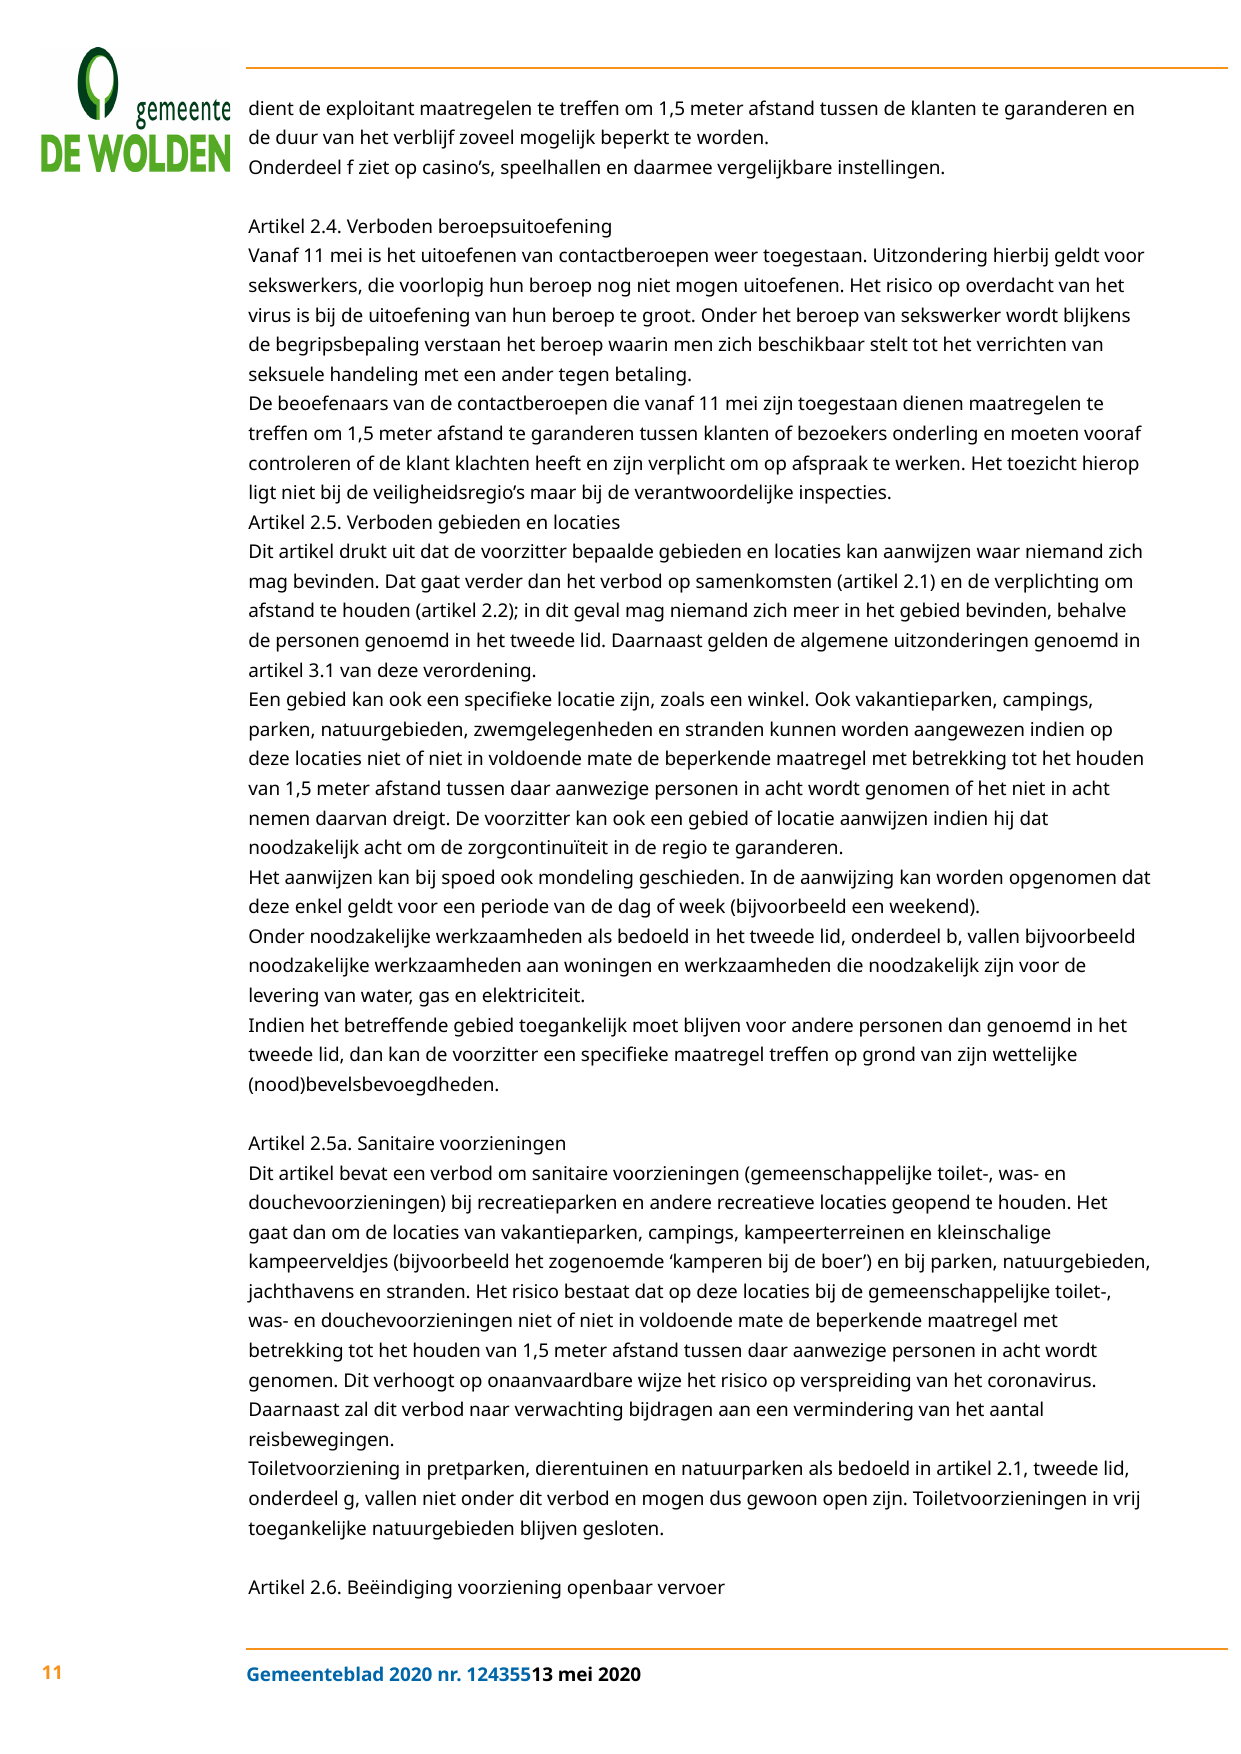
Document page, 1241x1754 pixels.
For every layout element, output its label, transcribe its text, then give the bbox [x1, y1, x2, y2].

text Artikel 2.4. Verboden beroepsuitoefening [248, 213, 1152, 239]
text Artikel 2.5a. Sanitaire voorzieningen [248, 1130, 1152, 1156]
text Toiletvoorziening in pretparken, dierentuinen en natuurparken als bedoeld in artikel 2.1, tweede lid, onderdeel g, vallen niet onder dit verbod en mogen dus gewoon open zijn. Toiletvoorzieningen in vrij toegankelijke natuurgebieden blijven gesloten. [248, 1456, 1152, 1541]
picture [41, 47, 231, 172]
text Een gebied kan ook een specifieke locatie zijn, zoals een winkel. Ook vakantieparken, campings, parken, natuurgebieden, zwemgelegenheden en stranden kunnen worden aangewezen indien op deze locaties niet of niet in voldoende mate de beperkende maatregel met betrekking tot het houden van 1,5 meter afstand tussen daar aanwezige personen in acht wordt genomen of het niet in acht nemen daarvan dreigt. De voorzitter kan ook een gebied of locatie aanwijzen indien hij dat noodzakelijk acht om de zorgcontinuïteit in de regio te garanderen. [248, 686, 1152, 860]
text Het aanwijzen kan bij spoed ook mondeling geschieden. In de aanwijzing kan worden opgenomen dat deze enkel geldt voor een periode van de dag of week (bijvoorbeeld een weekend). [248, 864, 1152, 919]
text Onder noodzakelijke werkzaamheden als bedoeld in het tweede lid, onderdeel b, vallen bijvoorbeeld noodzakelijke werkzaamheden aan woningen en werkzaamheden die noodzakelijk zijn voor de levering van water, gas en elektriciteit. [248, 923, 1152, 1008]
text Artikel 2.6. Beëindiging voorziening openbaar vervoer [248, 1574, 1152, 1600]
text Dit artikel drukt uit dat de voorzitter bepaalde gebieden en locaties kan aanwijzen waar niemand zich mag bevinden. Dat gaat verder dan het verbod op samenkomsten (artikel 2.1) en de verplichting om afstand te houden (artikel 2.2); in dit geval mag niemand zich meer in het gebied bevinden, behalve de personen genoemd in het tweede lid. Daarnaast gelden de algemene uitzonderingen genoemd in artikel 3.1 van deze verordening. [248, 538, 1152, 683]
text Vanaf 11 mei is het uitoefenen van contactberoepen weer toegestaan. Uitzondering hierbij geldt voor sekswerkers, die voorlopig hun beroep nog niet mogen uitoefenen. Het risico op overdacht van het virus is bij de uitoefening van hun beroep te groot. Onder het beroep van sekswerker wordt blijkens de begripsbepaling verstaan het beroep waarin men zich beschikbaar stelt tot het verrichten van seksuele handeling met een ander tegen betaling. [248, 243, 1152, 387]
text Dit artikel bevat een verbod om sanitaire voorzieningen (gemeenschappelijke toilet-, was- en douchevoorzieningen) bij recreatieparken en andere recreatieve locaties geopend te houden. Het gaat dan om de locaties van vakantieparken, campings, kampeerterreinen en kleinschalige kampeerveldjes (bijvoorbeeld het zogenoemde ‘kamperen bij de boer’) en bij parken, natuurgebieden, jachthavens en stranden. Het risico bestaat dat op deze locaties bij de gemeenschappelijke toilet-, was- en douchevoorzieningen niet of niet in voldoende mate de beperkende maatregel met betrekking tot het houden van 1,5 meter afstand tussen daar aanwezige personen in acht wordt genomen. Dit verhoogt op onaanvaardbare wijze het risico op verspreiding van het coronavirus. Daarnaast zal dit verbod naar verwachting bijdragen aan een vermindering van het aantal reisbewegingen. [248, 1160, 1152, 1452]
text Indien het betreffende gebied toegankelijk moet blijven voor andere personen dan genoemd in het tweede lid, dan kan de voorzitter een specifieke maatregel treffen op grond van zijn wettelijke (nood)bevelsbevoegdheden. [248, 1012, 1152, 1097]
text Onderdeel f ziet op casino’s, speelhallen en daarmee vergelijkbare instellingen. [248, 154, 1152, 180]
text dient de exploitant maatregelen te treffen om 1,5 meter afstand tussen de klanten te garanderen en de duur van het verblijf zoveel mogelijk beperkt te worden. [248, 95, 1152, 150]
text Artikel 2.5. Verboden gebieden en locaties [248, 509, 1152, 535]
text De beoefenaars van de contactberoepen die vanaf 11 mei zijn toegestaan dienen maatregelen te treffen om 1,5 meter afstand te garanderen tussen klanten of bezoekers onderling en moeten vooraf controleren of de klant klachten heeft en zijn verplicht om op afspraak te werken. Het toezicht hierop ligt niet bij de veiligheidsregio’s maar bij de verantwoordelijke inspecties. [248, 391, 1152, 505]
